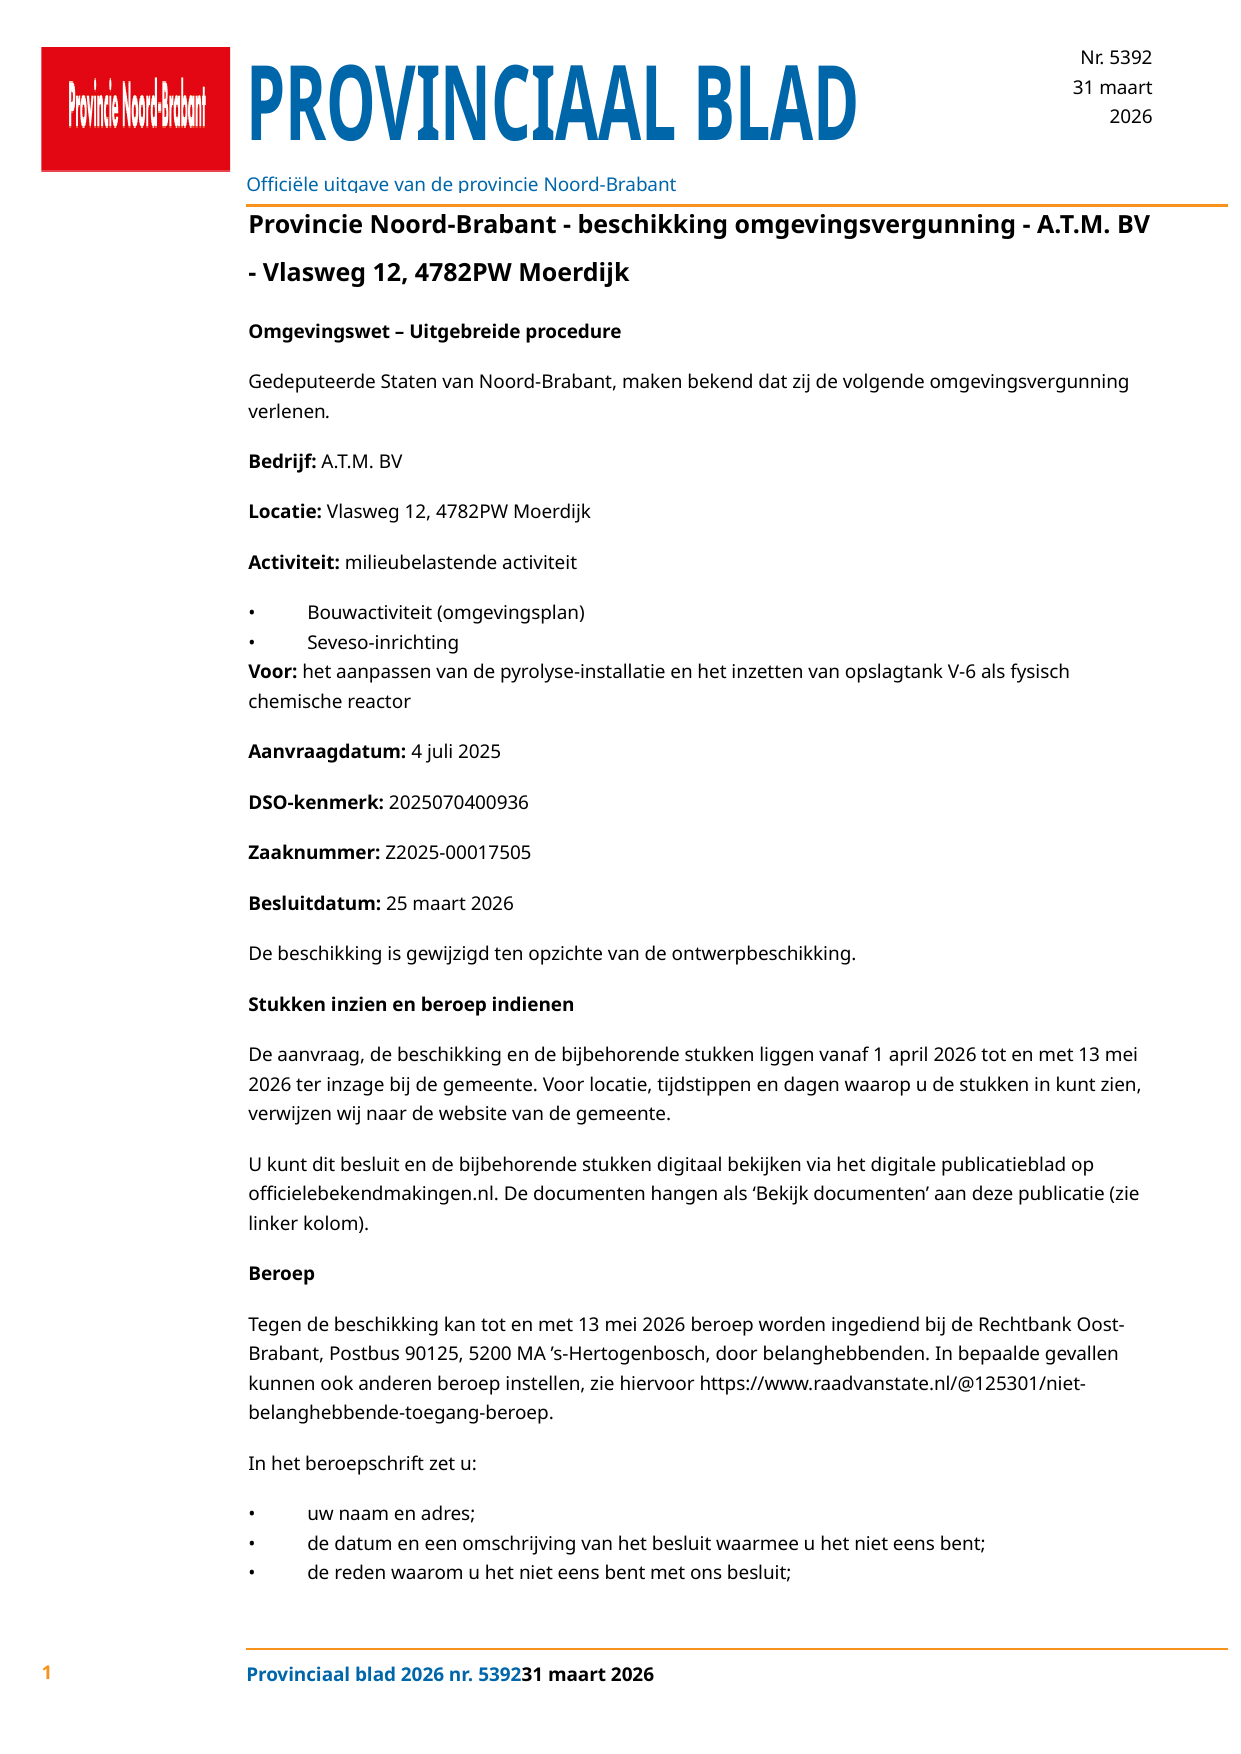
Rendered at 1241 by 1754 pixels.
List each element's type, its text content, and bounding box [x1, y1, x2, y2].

text Zaaknummer: Z2025-00017505 [248, 839, 1152, 865]
list Bouwactiviteit (omgevingsplan) [248, 599, 1152, 625]
list de reden waarom u het niet eens bent met ons besluit; [248, 1559, 1152, 1585]
list de datum en een omschrijving van het besluit waarmee u het niet eens bent; [248, 1530, 1152, 1556]
text Beroep [248, 1260, 1152, 1286]
text Activiteit: milieubelastende activiteit [248, 549, 1152, 575]
text In het beroepschrift zet u: [248, 1450, 1152, 1476]
text Bedrijf: A.T.M. BV [248, 448, 1152, 474]
text DSO-kenmerk: 2025070400936 [248, 789, 1152, 815]
text Gedeputeerde Staten van Noord-Brabant, maken bekend dat zij de volgende omgevingsvergunning verlenen. [248, 368, 1152, 424]
list Seveso-inrichting [248, 629, 1152, 655]
text Locatie: Vlasweg 12, 4782PW Moerdijk [248, 499, 1152, 524]
text U kunt dit besluit en de bijbehorende stukken digitaal bekijken via het digitale publicatieblad op officielebekendmakingen.nl. De documenten hangen als ‘Bekijk documenten’ aan deze publicatie (zie linker kolom). [248, 1151, 1152, 1236]
picture [41, 47, 231, 172]
text De beschikking is gewijzigd ten opzichte van de ontwerpbeschikking. [248, 940, 1152, 966]
text Tegen de beschikking kan tot en met 13 mei 2026 beroep worden ingediend bij de Rechtbank Oost-Brabant, Postbus 90125, 5200 MA ’s-Hertogenbosch, door belanghebbenden. In bepaalde gevallen kunnen ook anderen beroep instellen, zie hiervoor https://www.raadvanstate.nl/@125301/niet-belanghebbende-toegang-beroep. [248, 1311, 1152, 1425]
text Provincie Noord-Brabant - beschikking omgevingsvergunning - A.T.M. BV - Vlasweg 12, 4782PW Moerdijk [248, 207, 1152, 288]
text Stukken inzien en beroep indienen [248, 991, 1152, 1017]
text Omgevingswet – Uitgebreide procedure [248, 318, 1152, 344]
text De aanvraag, de beschikking en de bijbehorende stukken liggen vanaf 1 april 2026 tot en met 13 mei 2026 ter inzage bij de gemeente. Voor locatie, tijdstippen en dagen waarop u de stukken in kunt zien, verwijzen wij naar de website van de gemeente. [248, 1041, 1152, 1126]
text Aanvraagdatum: 4 juli 2025 [248, 739, 1152, 764]
list uw naam en adres; [248, 1500, 1152, 1526]
text Voor: het aanpassen van de pyrolyse-installatie en het inzetten van opslagtank V-6 als fysisch chemische reactor [248, 659, 1152, 714]
text Besluitdatum: 25 maart 2026 [248, 890, 1152, 916]
